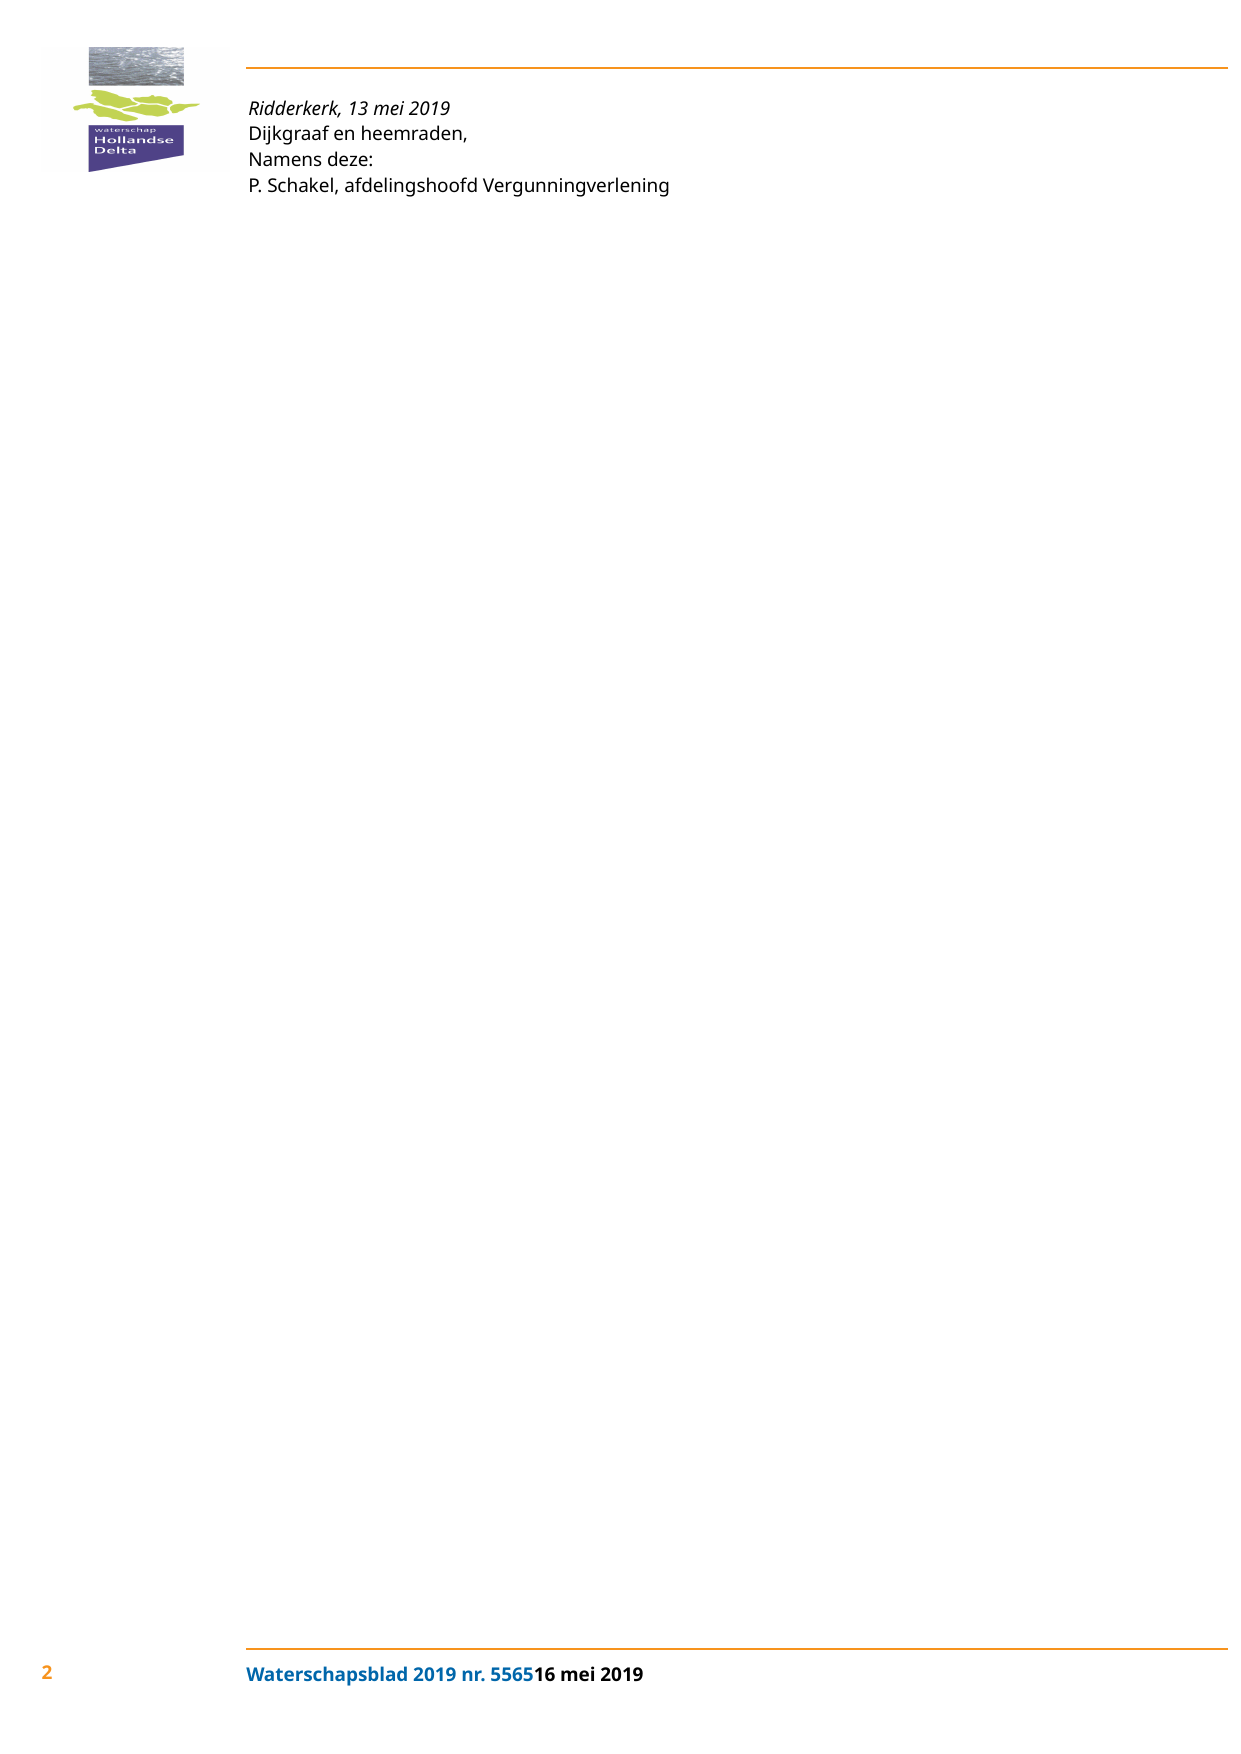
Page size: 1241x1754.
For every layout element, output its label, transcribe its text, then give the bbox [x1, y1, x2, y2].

text P. Schakel, afdelingshoofd Vergunningverlening [248, 172, 1152, 198]
text Dijkgraaf en heemraden, [248, 121, 1152, 146]
picture [41, 47, 231, 172]
text Namens deze: [248, 146, 1152, 172]
text Ridderkerk, 13 mei 2019 [248, 95, 1152, 121]
